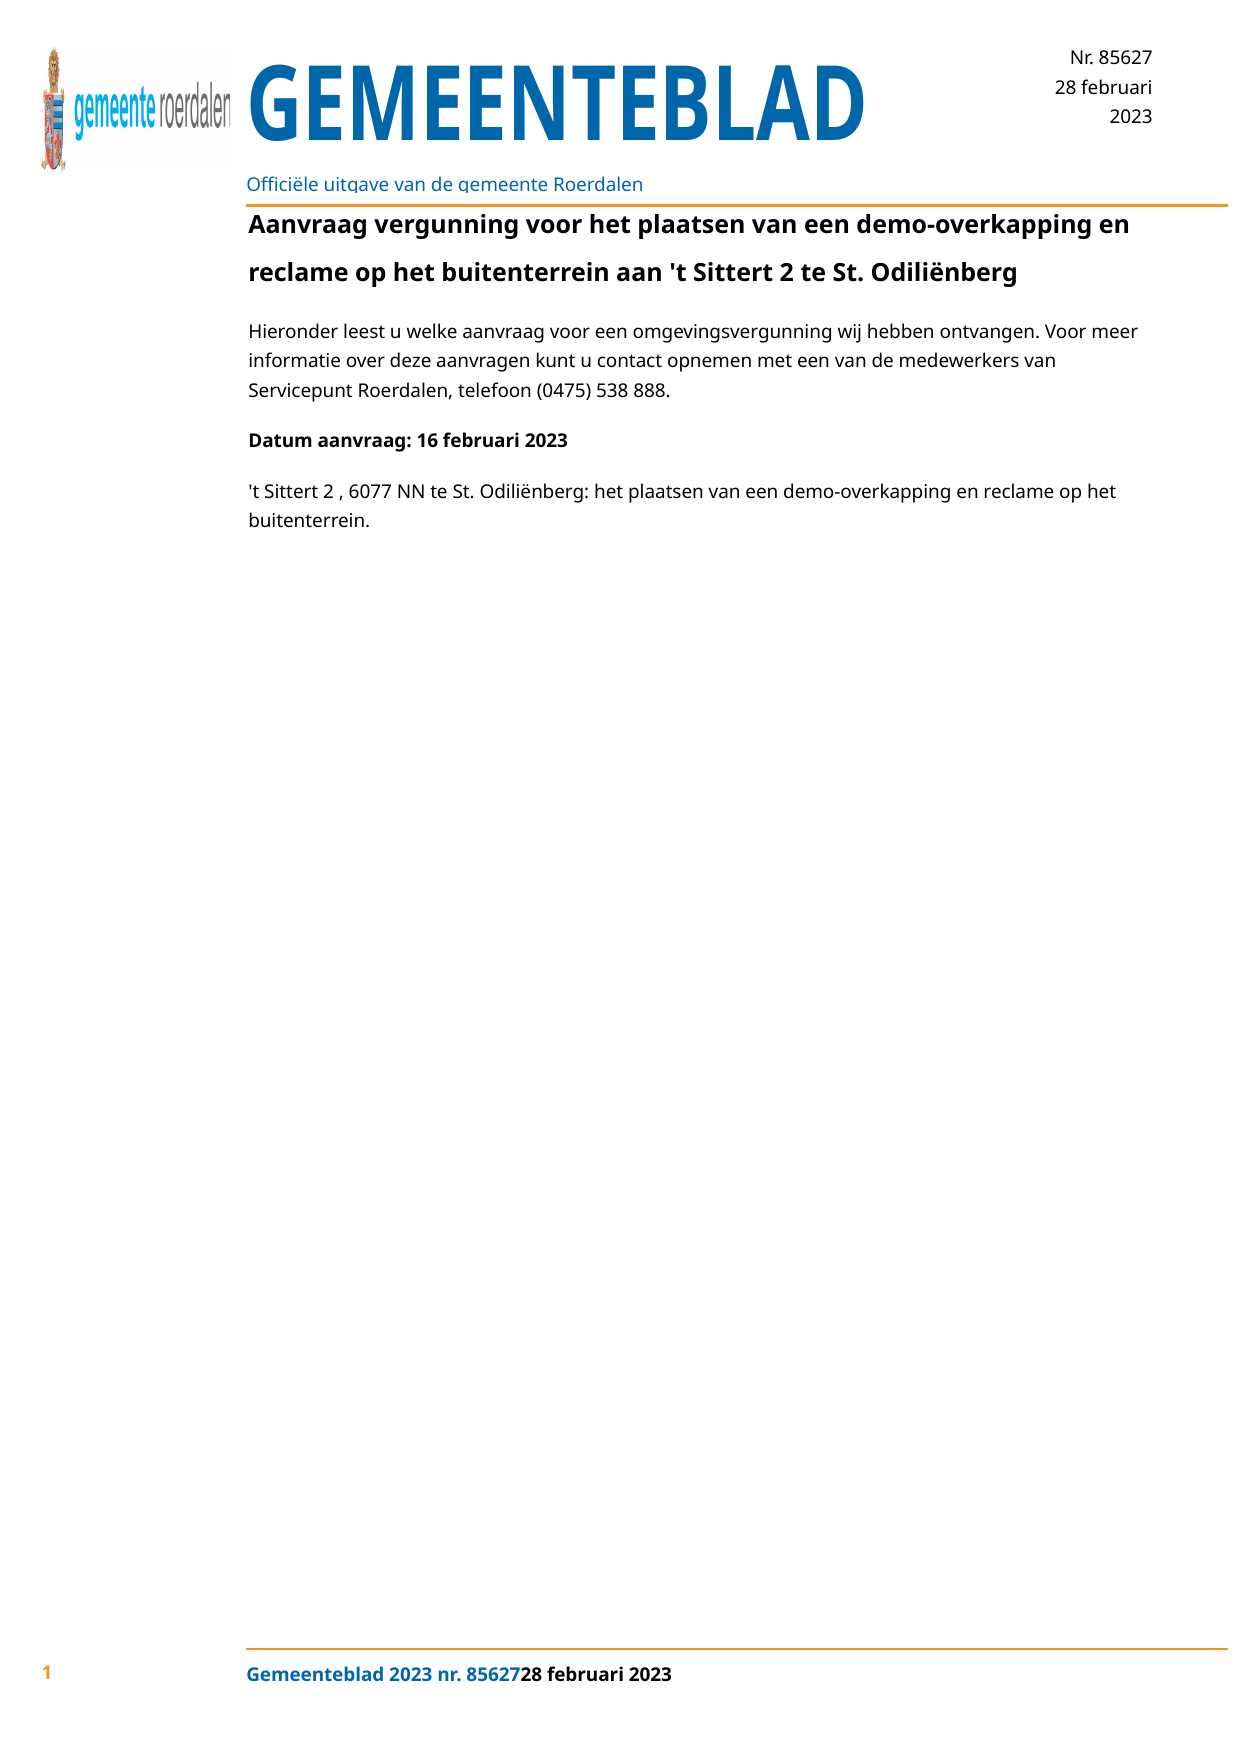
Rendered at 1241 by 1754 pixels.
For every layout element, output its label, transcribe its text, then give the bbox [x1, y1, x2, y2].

text Datum aanvraag: 16 februari 2023 [248, 427, 1152, 453]
picture [41, 47, 231, 172]
text 't Sittert 2 , 6077 NN te St. Odiliënberg: het plaatsen van een demo-overkapping en reclame op het buitenterrein. [248, 478, 1152, 533]
text Aanvraag vergunning voor het plaatsen van een demo-overkapping en reclame op het buitenterrein aan 't Sittert 2 te St. Odiliënberg [248, 207, 1152, 288]
text Hieronder leest u welke aanvraag voor een omgevingsvergunning wij hebben ontvangen. Voor meer informatie over deze aanvragen kunt u contact opnemen met een van de medewerkers van Servicepunt Roerdalen, telefoon (0475) 538 888. [248, 318, 1152, 403]
